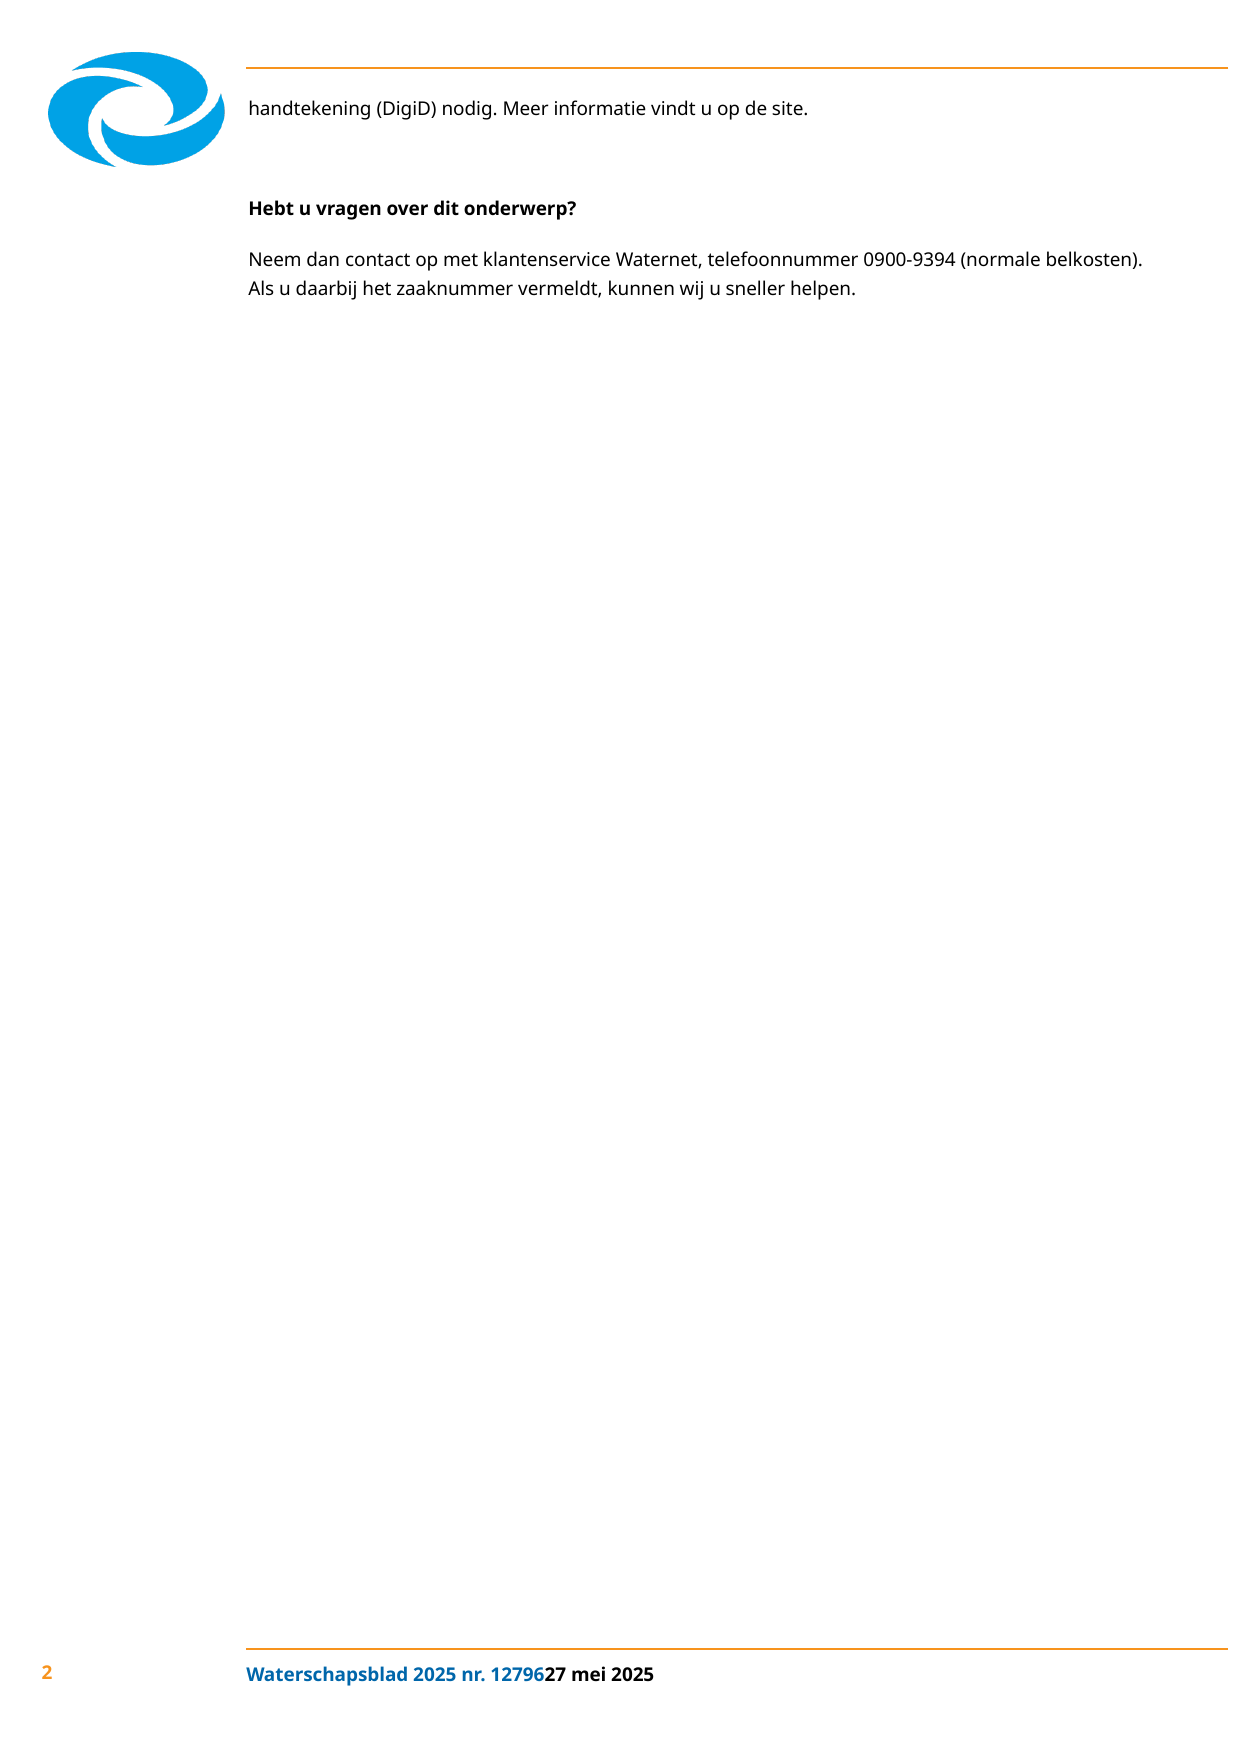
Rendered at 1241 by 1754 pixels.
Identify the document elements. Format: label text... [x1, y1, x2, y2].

text Neem dan contact op met klantenservice Waternet, telefoonnummer 0900-9394 (normale belkosten). Als u daarbij het zaaknummer vermeldt, kunnen wij u sneller helpen. [248, 246, 1152, 301]
picture [41, 47, 231, 172]
text handtekening (DigiD) nodig. Meer informatie vindt u op de site. [248, 95, 1152, 121]
text Hebt u vragen over dit onderwerp? [248, 196, 1152, 221]
